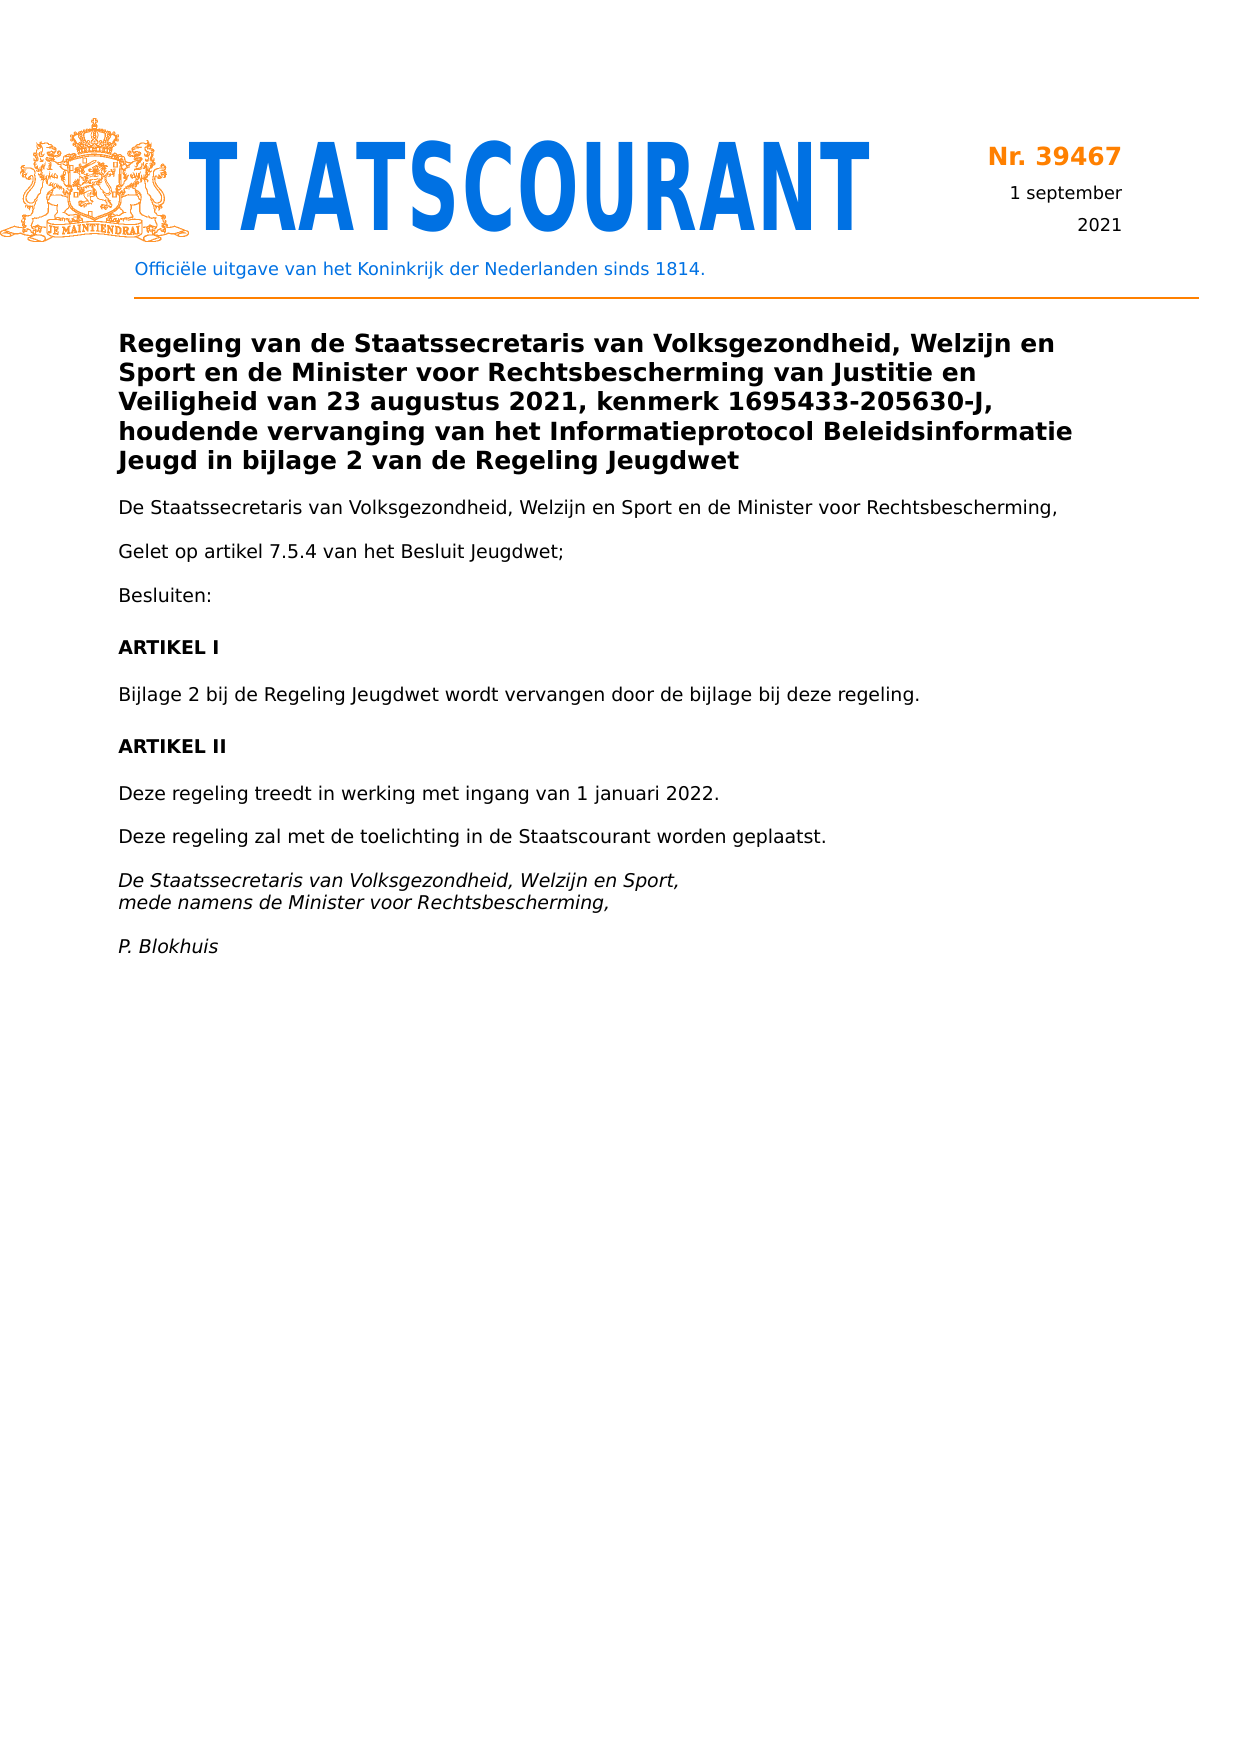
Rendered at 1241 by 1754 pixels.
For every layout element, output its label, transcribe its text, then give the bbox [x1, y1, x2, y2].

picture [0, 118, 189, 242]
subtitle ARTIKEL I [118, 637, 1122, 658]
text Gelet op artikel 7.5.4 van het Besluit Jeugdwet; [118, 541, 1122, 563]
text Besluiten: [118, 584, 1122, 607]
text Bijlage 2 bij de Regeling Jeugdwet wordt vervangen door de bijlage bij deze regeling. [118, 683, 1122, 706]
table_header STAATSCOURANT [134, 118, 939, 259]
text De Staatssecretaris van Volksgezondheid, Welzijn en Sport, mede namens de Minister voor Rechtsbescherming, P. Blokhuis [118, 870, 1122, 958]
text Deze regeling zal met de toelichting in de Staatscourant worden geplaatst. [118, 826, 1122, 848]
table_header Nr. 39467 [939, 118, 1199, 177]
text De Staatssecretaris van Volksgezondheid, Welzijn en Sport en de Minister voor Rechtsbescherming, [118, 497, 1122, 519]
table_header [0, 242, 134, 297]
table_cell Officiële uitgave van het Koninkrijk der Nederlanden sinds 1814. [134, 259, 1199, 297]
subtitle Regeling van de Staatssecretaris van Volksgezondheid, Welzijn en Sport en de Minister voor Rechtsbescherming van Justitie en Veiligheid van 23 augustus 2021, kenmerk 1695433-205630-J, houdende vervanging van het Informatieprotocol Beleidsinformatie Jeugd in bijlage 2 van de Regeling Jeugdwet [118, 329, 1122, 475]
text Deze regeling treedt in werking met ingang van 1 januari 2022. [118, 782, 1122, 804]
table_cell 1 september [939, 177, 1199, 209]
subtitle ARTIKEL II [118, 736, 1122, 757]
table_cell 2021 [939, 209, 1199, 259]
